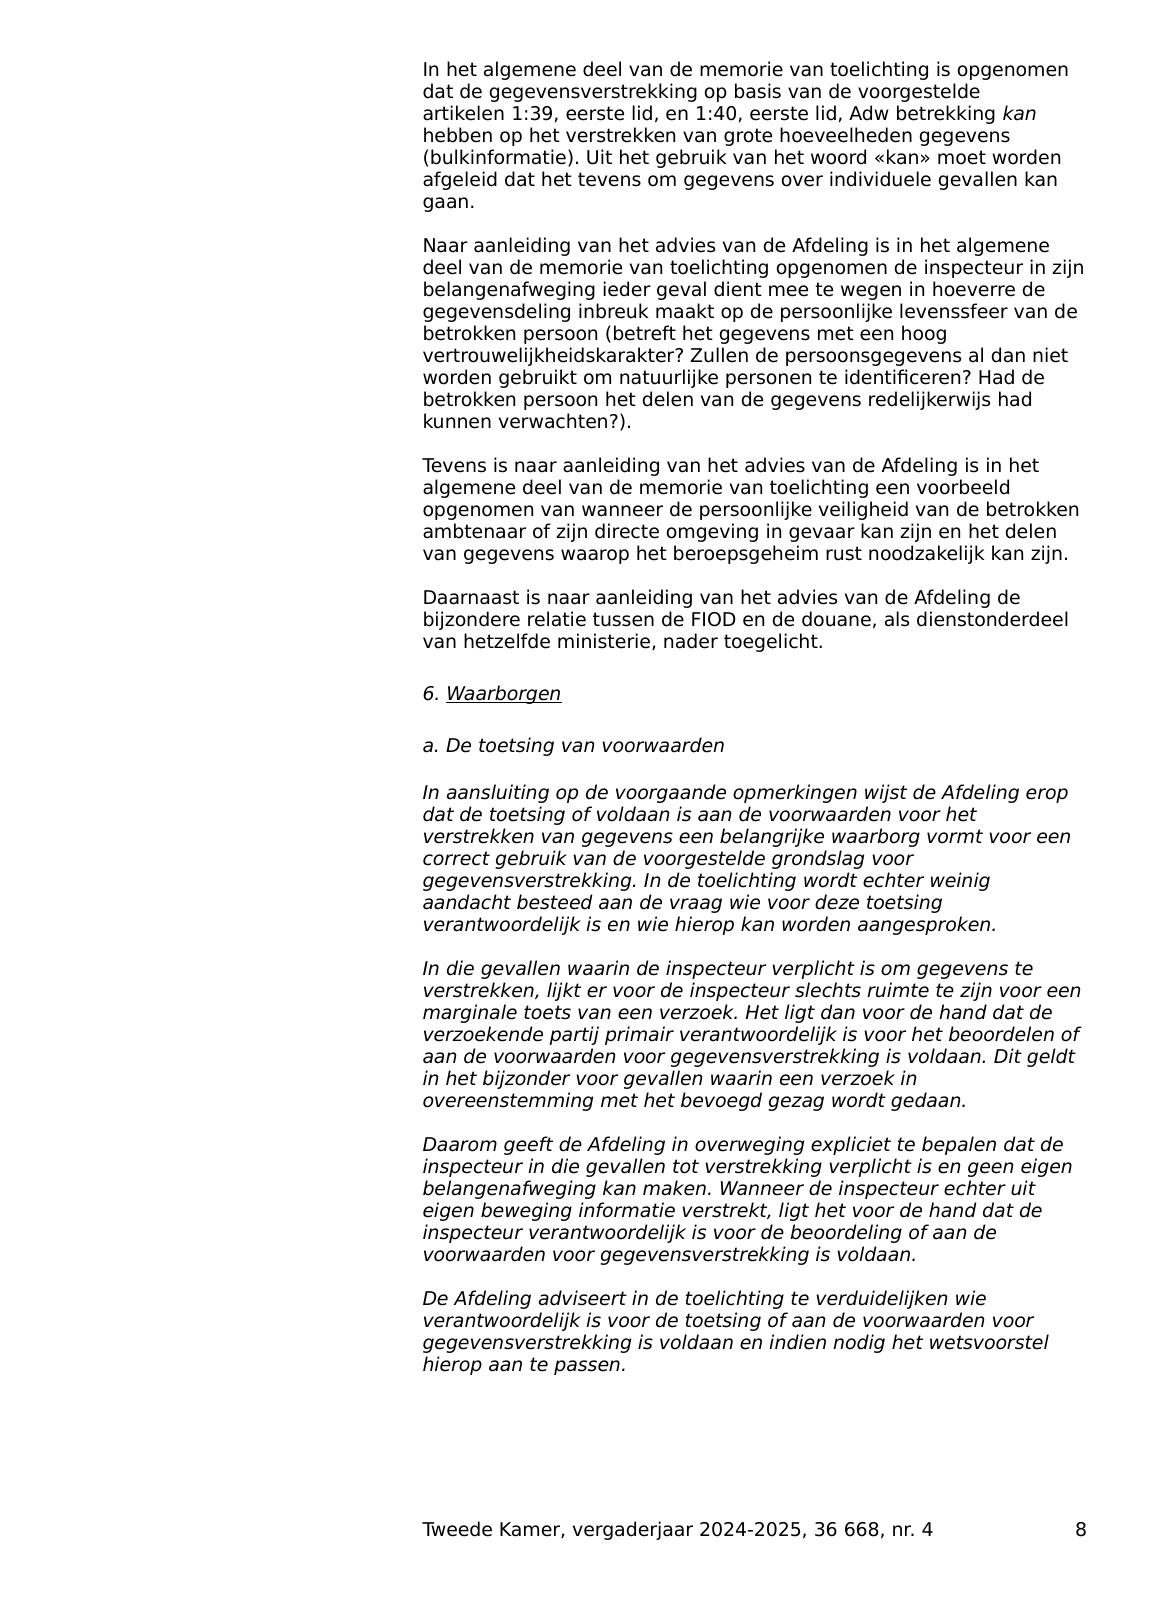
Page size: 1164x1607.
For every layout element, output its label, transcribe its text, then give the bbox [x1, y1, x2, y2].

text In die gevallen waarin de inspecteur verplicht is om gegevens te verstrekken, lijkt er voor de inspecteur slechts ruimte te zijn voor een marginale toets van een verzoek. Het ligt dan voor de hand dat de verzoekende partij primair verantwoordelijk is voor het beoordelen of aan de voorwaarden voor gegevensverstrekking is voldaan. Dit geldt in het bijzonder voor gevallen waarin een verzoek in overeenstemming met het bevoegd gezag wordt gedaan. [422, 958, 1087, 1112]
text Naar aanleiding van het advies van de Afdeling is in het algemene deel van de memorie van toelichting opgenomen de inspecteur in zijn belangenafweging ieder geval dient mee te wegen in hoeverre de gegevensdeling inbreuk maakt op de persoonlijke levenssfeer van de betrokken persoon (betreft het gegevens met een hoog vertrouwelijkheidskarakter? Zullen de persoonsgegevens al dan niet worden gebruikt om natuurlijke personen te identificeren? Had de betrokken persoon het delen van de gegevens redelijkerwijs had kunnen verwachten?). [422, 235, 1087, 433]
text Tevens is naar aanleiding van het advies van de Afdeling is in het algemene deel van de memorie van toelichting een voorbeeld opgenomen van wanneer de persoonlijke veiligheid van de betrokken ambtenaar of zijn directe omgeving in gevaar kan zijn en het delen van gegevens waarop het beroepsgeheim rust noodzakelijk kan zijn. [422, 455, 1087, 565]
text In aansluiting op de voorgaande opmerkingen wijst de Afdeling erop dat de toetsing of voldaan is aan de voorwaarden voor het verstrekken van gegevens een belangrijke waarborg vormt voor een correct gebruik van de voorgestelde grondslag voor gegevensverstrekking. In de toelichting wordt echter weinig aandacht besteed aan de vraag wie voor deze toetsing verantwoordelijk is en wie hierop kan worden aangesproken. [422, 782, 1087, 936]
text Daarom geeft de Afdeling in overweging expliciet te bepalen dat de inspecteur in die gevallen tot verstrekking verplicht is en geen eigen belangenafweging kan maken. Wanneer de inspecteur echter uit eigen beweging informatie verstrekt, ligt het voor de hand dat de inspecteur verantwoordelijk is voor de beoordeling of aan de voorwaarden voor gegevensverstrekking is voldaan. [422, 1134, 1087, 1266]
subtitle 6. Waarborgen [422, 683, 1087, 705]
text Daarnaast is naar aanleiding van het advies van de Afdeling de bijzondere relatie tussen de FIOD en de douane, als dienstonderdeel van hetzelfde ministerie, nader toegelicht. [422, 587, 1087, 653]
subtitle a. De toetsing van voorwaarden [422, 735, 1087, 757]
text In het algemene deel van de memorie van toelichting is opgenomen dat de gegevensverstrekking op basis van de voorgestelde artikelen 1:39, eerste lid, en 1:40, eerste lid, Adw betrekking kan hebben op het verstrekken van grote hoeveelheden gegevens (bulkinformatie). Uit het gebruik van het woord «kan» moet worden afgeleid dat het tevens om gegevens over individuele gevallen kan gaan. [422, 59, 1087, 213]
text De Afdeling adviseert in de toelichting te verduidelijken wie verantwoordelijk is voor de toetsing of aan de voorwaarden voor gegevensverstrekking is voldaan en indien nodig het wetsvoorstel hierop aan te passen. [422, 1288, 1087, 1376]
